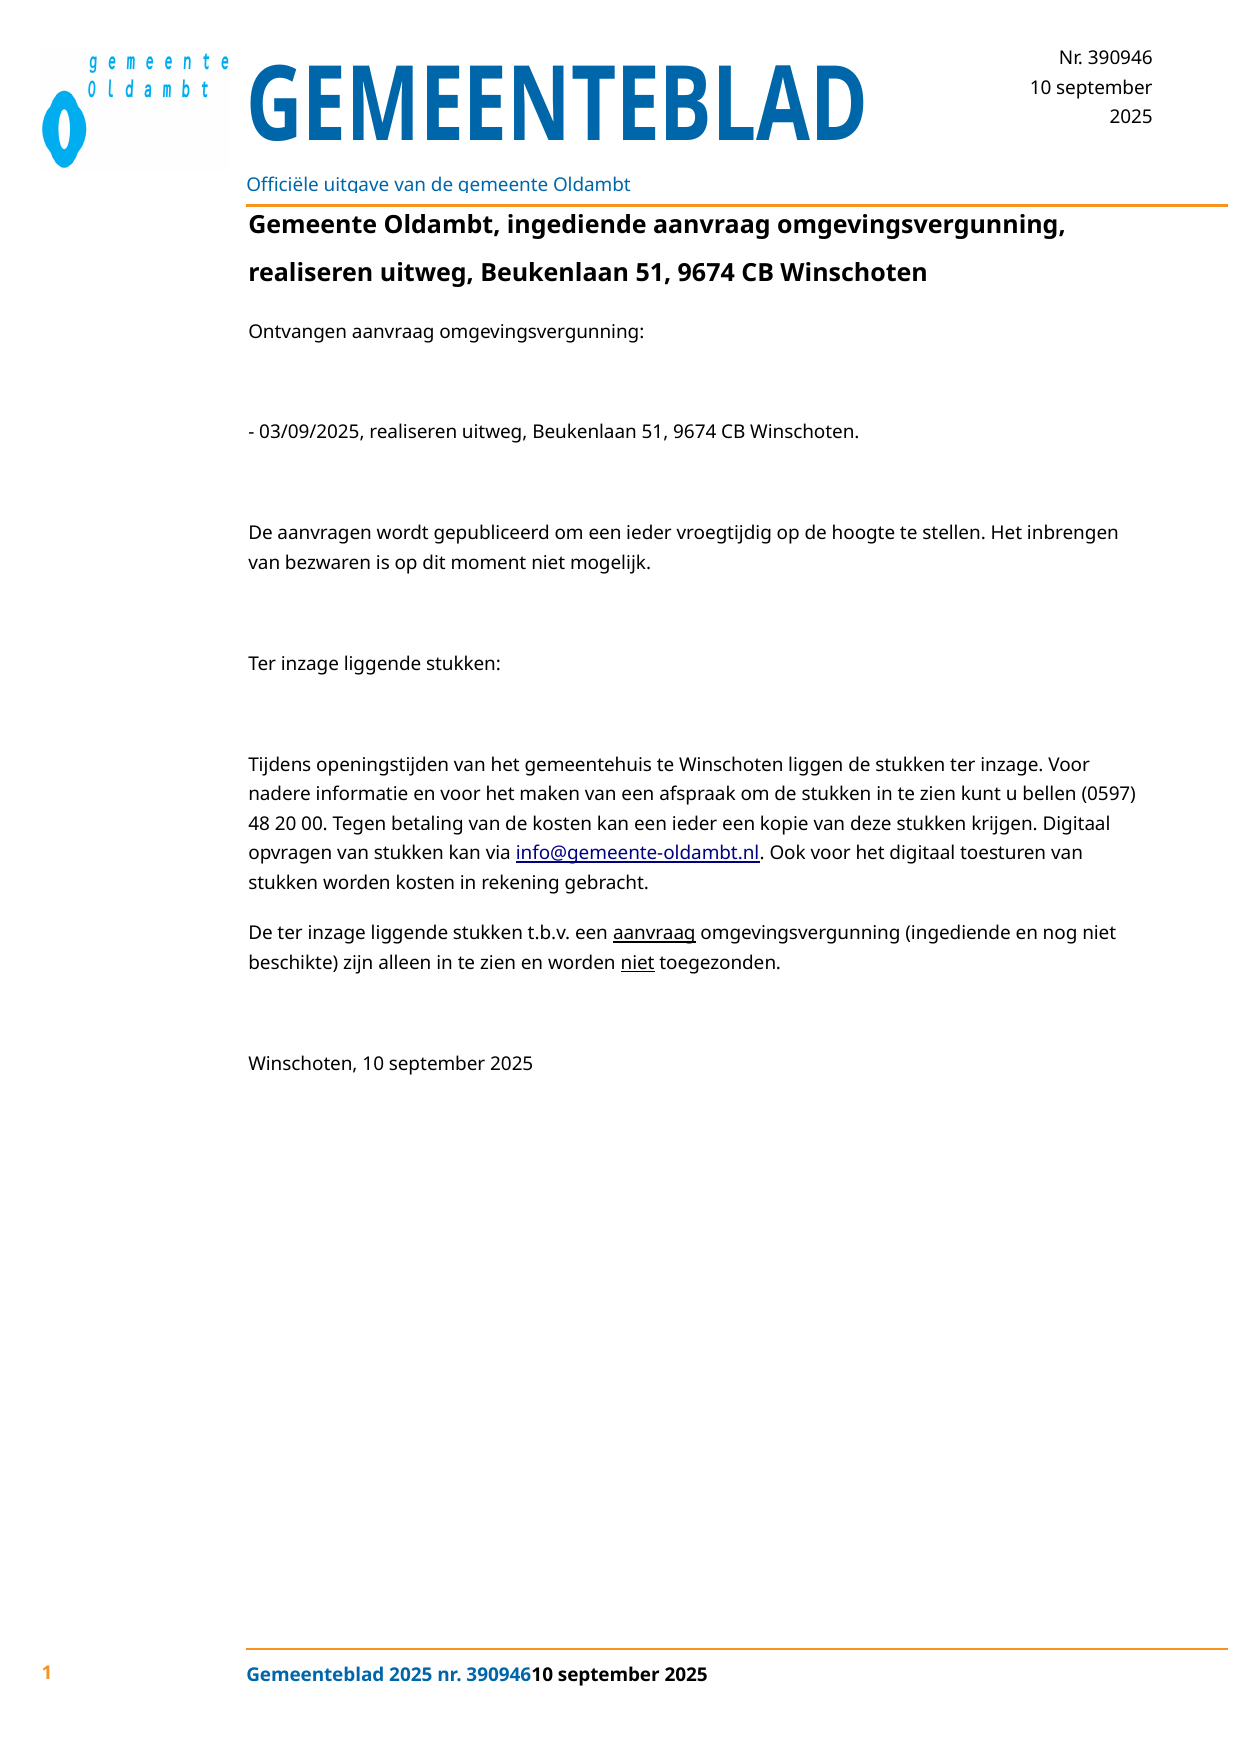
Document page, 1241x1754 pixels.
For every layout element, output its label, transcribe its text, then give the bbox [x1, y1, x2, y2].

text De ter inzage liggende stukken t.b.v. een aanvraag omgevingsvergunning (ingediende en nog niet beschikte) zijn alleen in te zien en worden niet toegezonden. [248, 919, 1152, 975]
text - 03/09/2025, realiseren uitweg, Beukenlaan 51, 9674 CB Winschoten. [248, 419, 1152, 444]
text Tijdens openingstijden van het gemeentehuis te Winschoten liggen de stukken ter inzage. Voor nadere informatie en voor het maken van een afspraak om de stukken in te zien kunt u bellen (0597) 48 20 00. Tegen betaling van de kosten kan een ieder een kopie van deze stukken krijgen. Digitaal opvragen van stukken kan via info@gemeente-oldambt.nl. Ook voor het digitaal toesturen van stukken worden kosten in rekening gebracht. [248, 751, 1152, 895]
text Winschoten, 10 september 2025 [248, 1050, 1152, 1076]
text De aanvragen wordt gepubliceerd om een ieder vroegtijdig op de hoogte te stellen. Het inbrengen van bezwaren is op dit moment niet mogelijk. [248, 519, 1152, 575]
text Gemeente Oldambt, ingediende aanvraag omgevingsvergunning, realiseren uitweg, Beukenlaan 51, 9674 CB Winschoten [248, 207, 1152, 288]
text Ontvangen aanvraag omgevingsvergunning: [248, 318, 1152, 344]
text Ter inzage liggende stukken: [248, 650, 1152, 676]
picture [41, 47, 231, 172]
